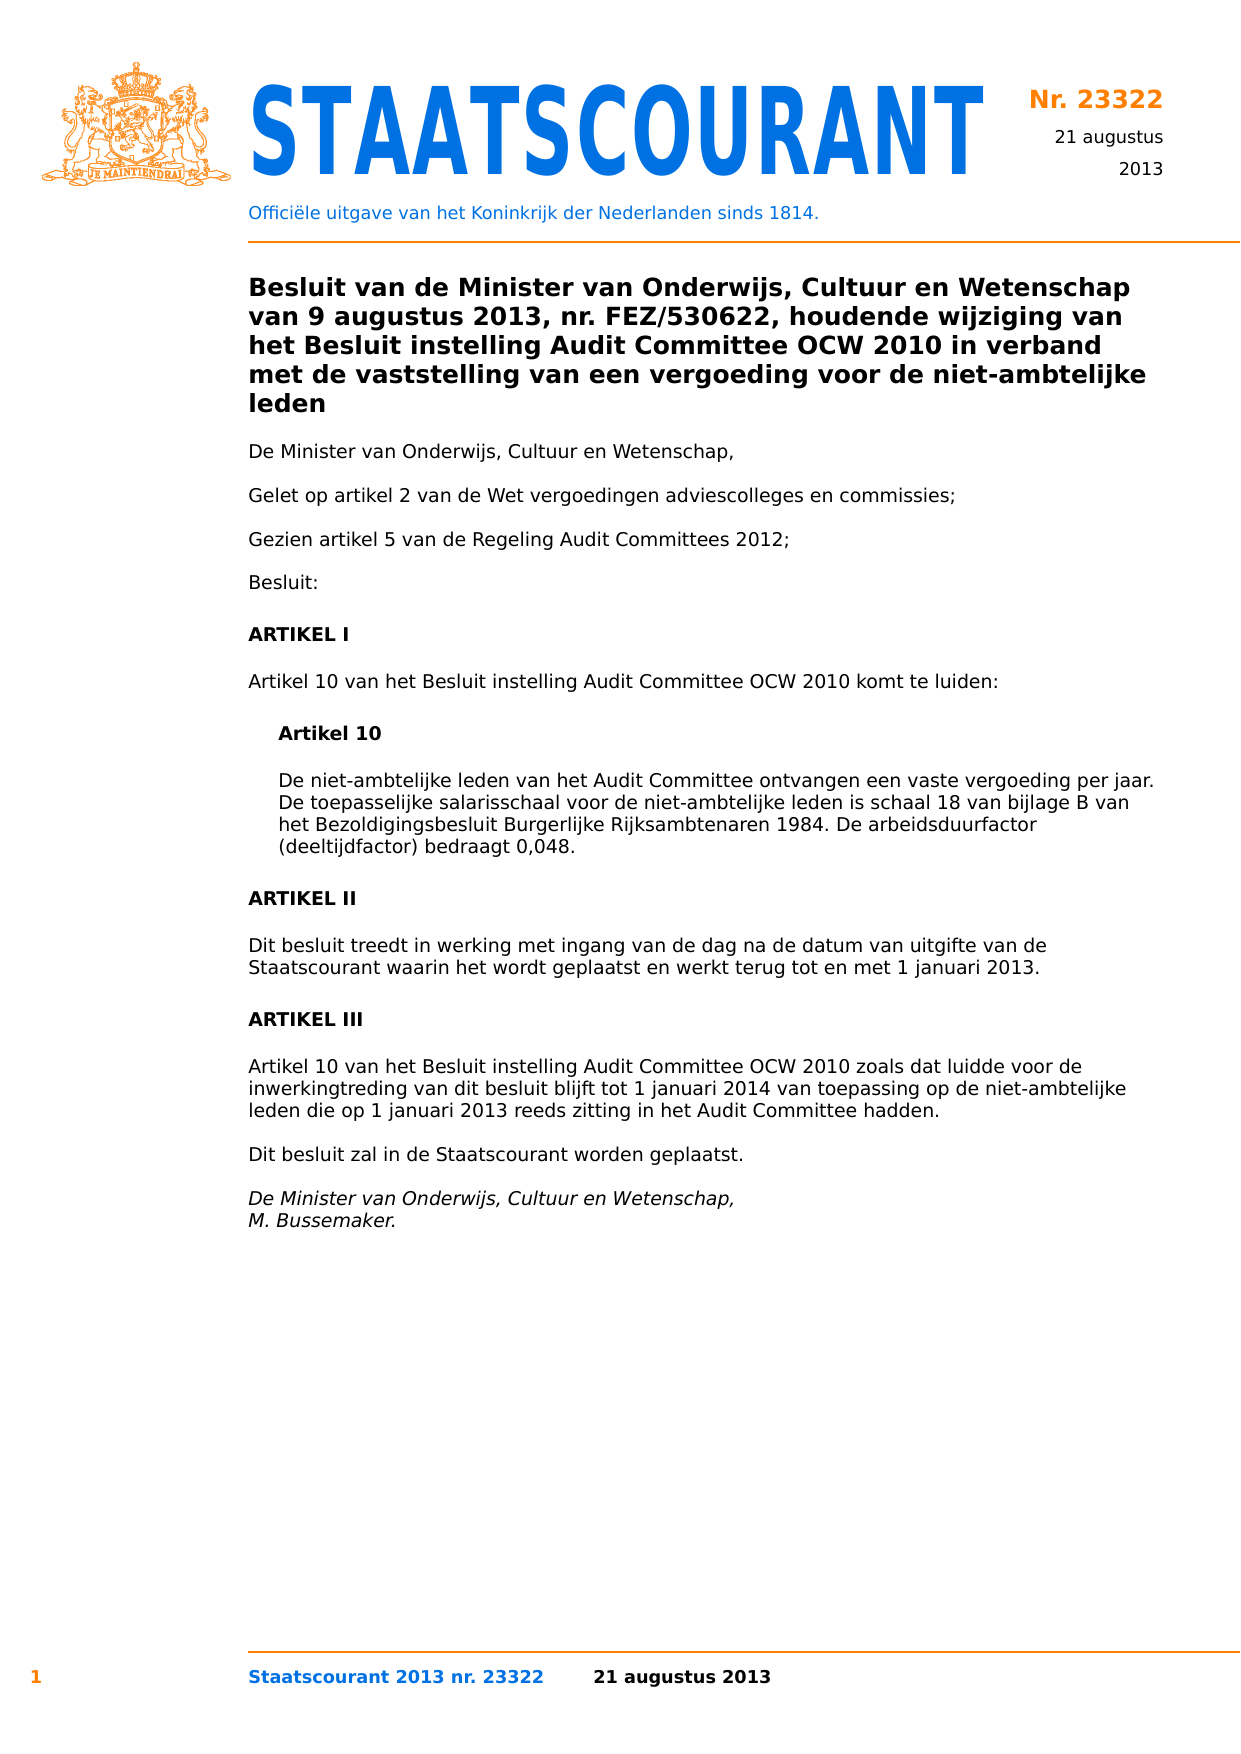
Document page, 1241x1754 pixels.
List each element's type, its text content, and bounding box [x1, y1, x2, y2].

subtitle ARTIKEL II [248, 888, 1163, 910]
subtitle ARTIKEL III [248, 1009, 1163, 1031]
table_cell 2013 [998, 153, 1240, 203]
table_cell 21 augustus [998, 121, 1240, 153]
text Dit besluit zal in de Staatscourant worden geplaatst. [248, 1144, 1163, 1166]
text De Minister van Onderwijs, Cultuur en Wetenschap, [248, 441, 1163, 463]
text Artikel 10 van het Besluit instelling Audit Committee OCW 2010 komt te luiden: [248, 671, 1163, 693]
picture [41, 62, 231, 186]
table_header STAATSCOURANT [248, 62, 998, 203]
table_header Nr. 23322 [998, 62, 1240, 121]
subtitle ARTIKEL I [248, 624, 1163, 646]
text Dit besluit treedt in werking met ingang van de dag na de datum van uitgifte van de Staatscourant waarin het wordt geplaatst en werkt terug tot en met 1 januari 2013. [248, 935, 1163, 979]
text Besluit: [248, 572, 1163, 594]
text Gelet op artikel 2 van de Wet vergoedingen adviescolleges en commissies; [248, 484, 1163, 507]
text De Minister van Onderwijs, Cultuur en Wetenschap, M. Bussemaker. [248, 1188, 1163, 1232]
table_cell Officiële uitgave van het Koninkrijk der Nederlanden sinds 1814. [248, 203, 1240, 241]
text Gezien artikel 5 van de Regeling Audit Committees 2012; [248, 528, 1163, 550]
table_header [25, 62, 248, 241]
subtitle Besluit van de Minister van Onderwijs, Cultuur en Wetenschap van 9 augustus 2013, nr. FEZ/530622, houdende wijziging van het Besluit instelling Audit Committee OCW 2010 in verband met de vaststelling van een vergoeding voor de niet-ambtelijke leden [248, 273, 1163, 419]
subtitle Artikel 10 [278, 723, 1163, 745]
text De niet-ambtelijke leden van het Audit Committee ontvangen een vaste vergoeding per jaar. De toepasselijke salarisschaal voor de niet-ambtelijke leden is schaal 18 van bijlage B van het Bezoldigingsbesluit Burgerlijke Rijksambtenaren 1984. De arbeidsduurfactor (deeltijdfactor) bedraagt 0,048. [278, 770, 1163, 858]
text Artikel 10 van het Besluit instelling Audit Committee OCW 2010 zoals dat luidde voor de inwerkingtreding van dit besluit blijft tot 1 januari 2014 van toepassing op de niet-ambtelijke leden die op 1 januari 2013 reeds zitting in het Audit Committee hadden. [248, 1056, 1163, 1122]
